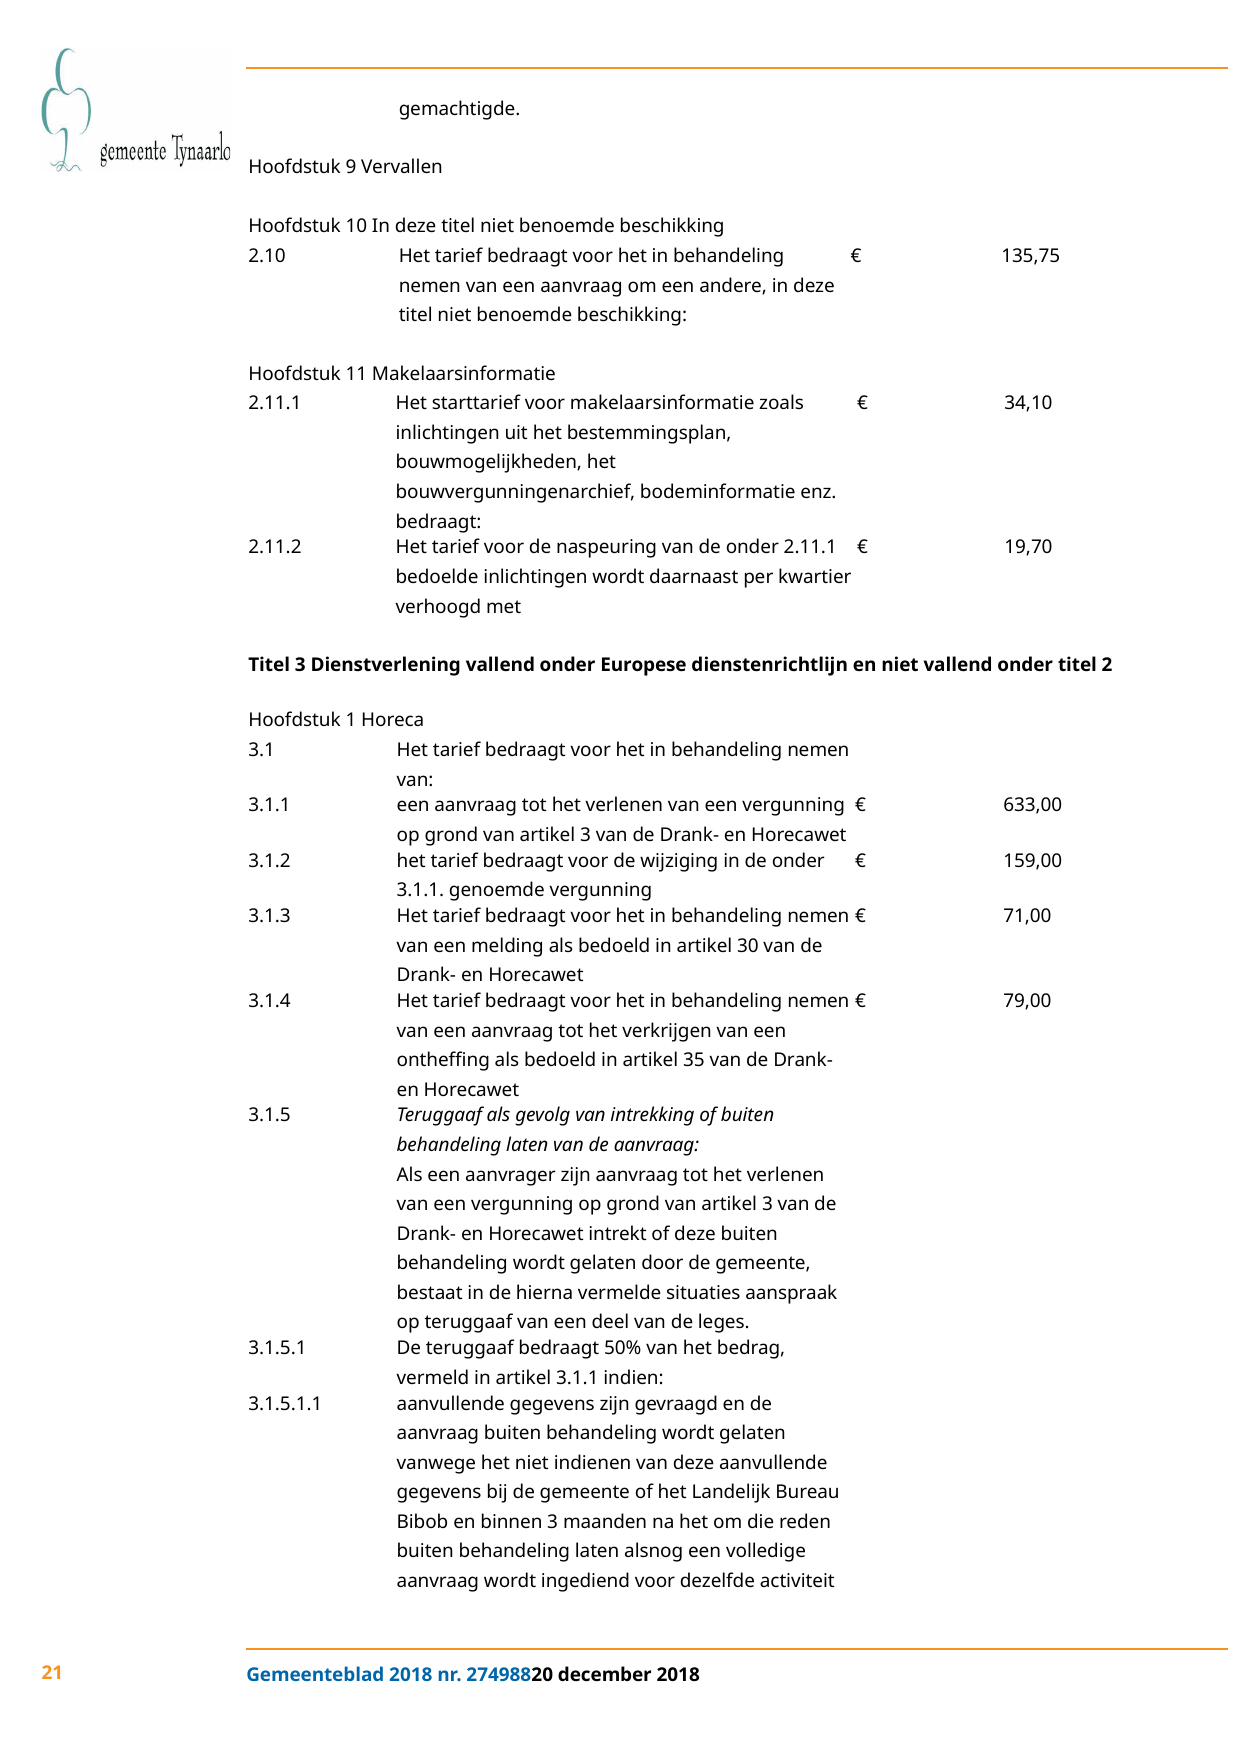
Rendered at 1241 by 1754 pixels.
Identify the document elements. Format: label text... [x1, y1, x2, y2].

table_cell het tarief bedraagt voor de wijziging in de onder 3.1.1. genoemde vergunning [396, 847, 855, 902]
text Hoofdstuk 11 Makelaarsinformatie [248, 360, 1152, 386]
text Titel 3 Dienstverlening vallend onder Europese dienstenrichtlijn en niet vallend onder titel 2 [248, 651, 1152, 677]
table_cell 3.1.3 [248, 902, 396, 987]
table_cell € [857, 534, 1004, 618]
table_cell 3.1.5.1 [248, 1335, 396, 1390]
table_cell [855, 1102, 1003, 1334]
table_cell aanvullende gegevens zijn gevraagd en de aanvraag buiten behandeling wordt gelaten vanwege het niet indienen van deze aanvullende gegevens bij de gemeente of het Landelijk Bureau Bibob en binnen 3 maanden na het om die reden buiten behandeling laten alsnog een volledige aanvraag wordt ingediend voor dezelfde activiteit [396, 1390, 855, 1593]
table_header [855, 736, 1003, 792]
table_cell 19,70 [1004, 534, 1152, 618]
table_cell [1003, 1335, 1152, 1390]
table_cell [850, 95, 1001, 121]
table_cell 633,00 [1003, 792, 1152, 847]
table_cell 79,00 [1003, 987, 1152, 1102]
table_header € [850, 242, 1001, 327]
table_header 2.10 [248, 242, 398, 327]
table_cell 3.1.5 [248, 1102, 396, 1334]
table_header € [857, 390, 1004, 534]
table_header [1003, 736, 1152, 792]
table_cell € [855, 792, 1003, 847]
table_cell De teruggaaf bedraagt 50% van het bedrag, vermeld in artikel 3.1.1 indien: [396, 1335, 855, 1390]
picture [41, 47, 231, 172]
table_header 2.11.1 [248, 390, 395, 534]
table_header 3.1 [248, 736, 396, 792]
table_cell € [855, 987, 1003, 1102]
table_cell € [855, 847, 1003, 902]
text Hoofdstuk 10 In deze titel niet benoemde beschikking [248, 212, 1152, 238]
table_cell gemachtigde. [399, 95, 850, 121]
table_cell 3.1.4 [248, 987, 396, 1102]
table_cell 71,00 [1003, 902, 1152, 987]
table_cell 3.1.2 [248, 847, 396, 902]
table_cell 3.1.1 [248, 792, 396, 847]
table_header 34,10 [1004, 390, 1152, 534]
table_cell Het tarief bedraagt voor het in behandeling nemen van een aanvraag tot het verkrijgen van een ontheffing als bedoeld in artikel 35 van de Drank- en Horecawet [396, 987, 855, 1102]
text Hoofdstuk 1 Horeca [248, 707, 1152, 732]
table_header Het starttarief voor makelaarsinformatie zoals inlichtingen uit het bestemmingsplan, bouwmogelijkheden, het bouwvergunningenarchief, bodeminformatie enz. bedraagt: [395, 390, 857, 534]
table_cell een aanvraag tot het verlenen van een vergunning op grond van artikel 3 van de Drank- en Horecawet [396, 792, 855, 847]
text Hoofdstuk 9 Vervallen [248, 153, 1152, 179]
table_cell [855, 1335, 1003, 1390]
table_cell [855, 1390, 1003, 1593]
table_cell [1001, 95, 1152, 121]
table_cell 159,00 [1003, 847, 1152, 902]
table_cell Het tarief bedraagt voor het in behandeling nemen van een melding als bedoeld in artikel 30 van de Drank- en Horecawet [396, 902, 855, 987]
table_cell Teruggaaf als gevolg van intrekking of buiten behandeling laten van de aanvraag: Als een aanvrager zijn aanvraag tot het verlenen van een vergunning op grond van artikel 3 van de Drank- en Horecawet intrekt of deze buiten behandeling wordt gelaten door de gemeente, bestaat in de hierna vermelde situaties aanspraak op teruggaaf van een deel van de leges. [396, 1102, 855, 1334]
table_cell Het tarief voor de naspeuring van de onder 2.11.1 bedoelde inlichtingen wordt daarnaast per kwartier verhoogd met [395, 534, 857, 618]
table_cell [1003, 1102, 1152, 1334]
table_header Het tarief bedraagt voor het in behandeling nemen van een aanvraag om een andere, in deze titel niet benoemde beschikking: [399, 242, 850, 327]
table_header Het tarief bedraagt voor het in behandeling nemen van: [396, 736, 855, 792]
table_cell [248, 95, 398, 121]
table_cell 3.1.5.1.1 [248, 1390, 396, 1593]
table_cell [1003, 1390, 1152, 1593]
table_cell € [855, 902, 1003, 987]
table_cell 2.11.2 [248, 534, 395, 618]
table_header 135,75 [1001, 242, 1152, 327]
